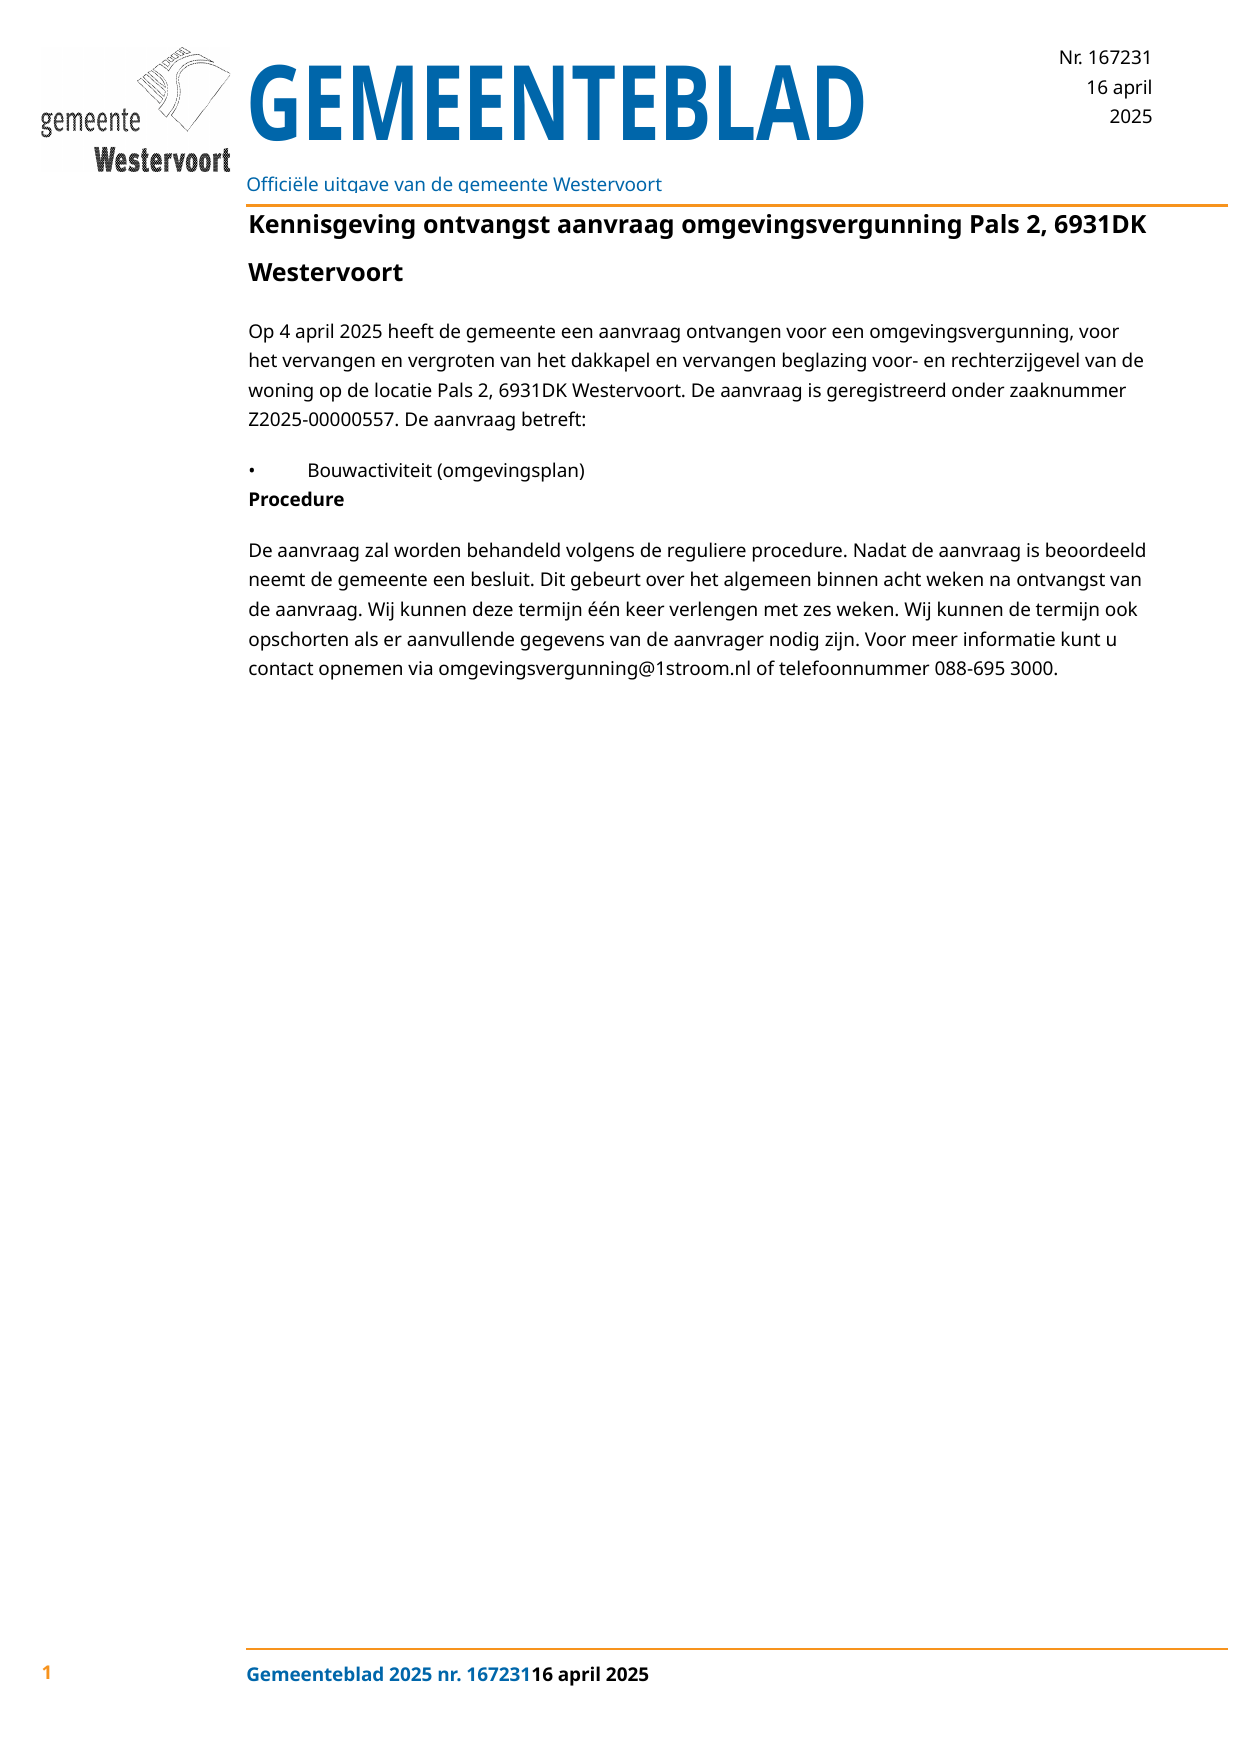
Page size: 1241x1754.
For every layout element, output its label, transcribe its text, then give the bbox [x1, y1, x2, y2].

text Op 4 april 2025 heeft de gemeente een aanvraag ontvangen voor een omgevingsvergunning, voor het vervangen en vergroten van het dakkapel en vervangen beglazing voor- en rechterzijgevel van de woning op de locatie Pals 2, 6931DK Westervoort. De aanvraag is geregistreerd onder zaaknummer Z2025-00000557. De aanvraag betreft: [248, 318, 1152, 432]
text Procedure [248, 487, 1152, 512]
picture [41, 47, 231, 172]
text Kennisgeving ontvangst aanvraag omgevingsvergunning Pals 2, 6931DK Westervoort [248, 207, 1152, 288]
list Bouwactiviteit (omgevingsplan) [248, 457, 1152, 483]
text De aanvraag zal worden behandeld volgens de reguliere procedure. Nadat de aanvraag is beoordeeld neemt de gemeente een besluit. Dit gebeurt over het algemeen binnen acht weken na ontvangst van de aanvraag. Wij kunnen deze termijn één keer verlengen met zes weken. Wij kunnen de termijn ook opschorten als er aanvullende gegevens van de aanvrager nodig zijn. Voor meer informatie kunt u contact opnemen via omgevingsvergunning@1stroom.nl of telefoonnummer 088-695 3000. [248, 537, 1152, 681]
